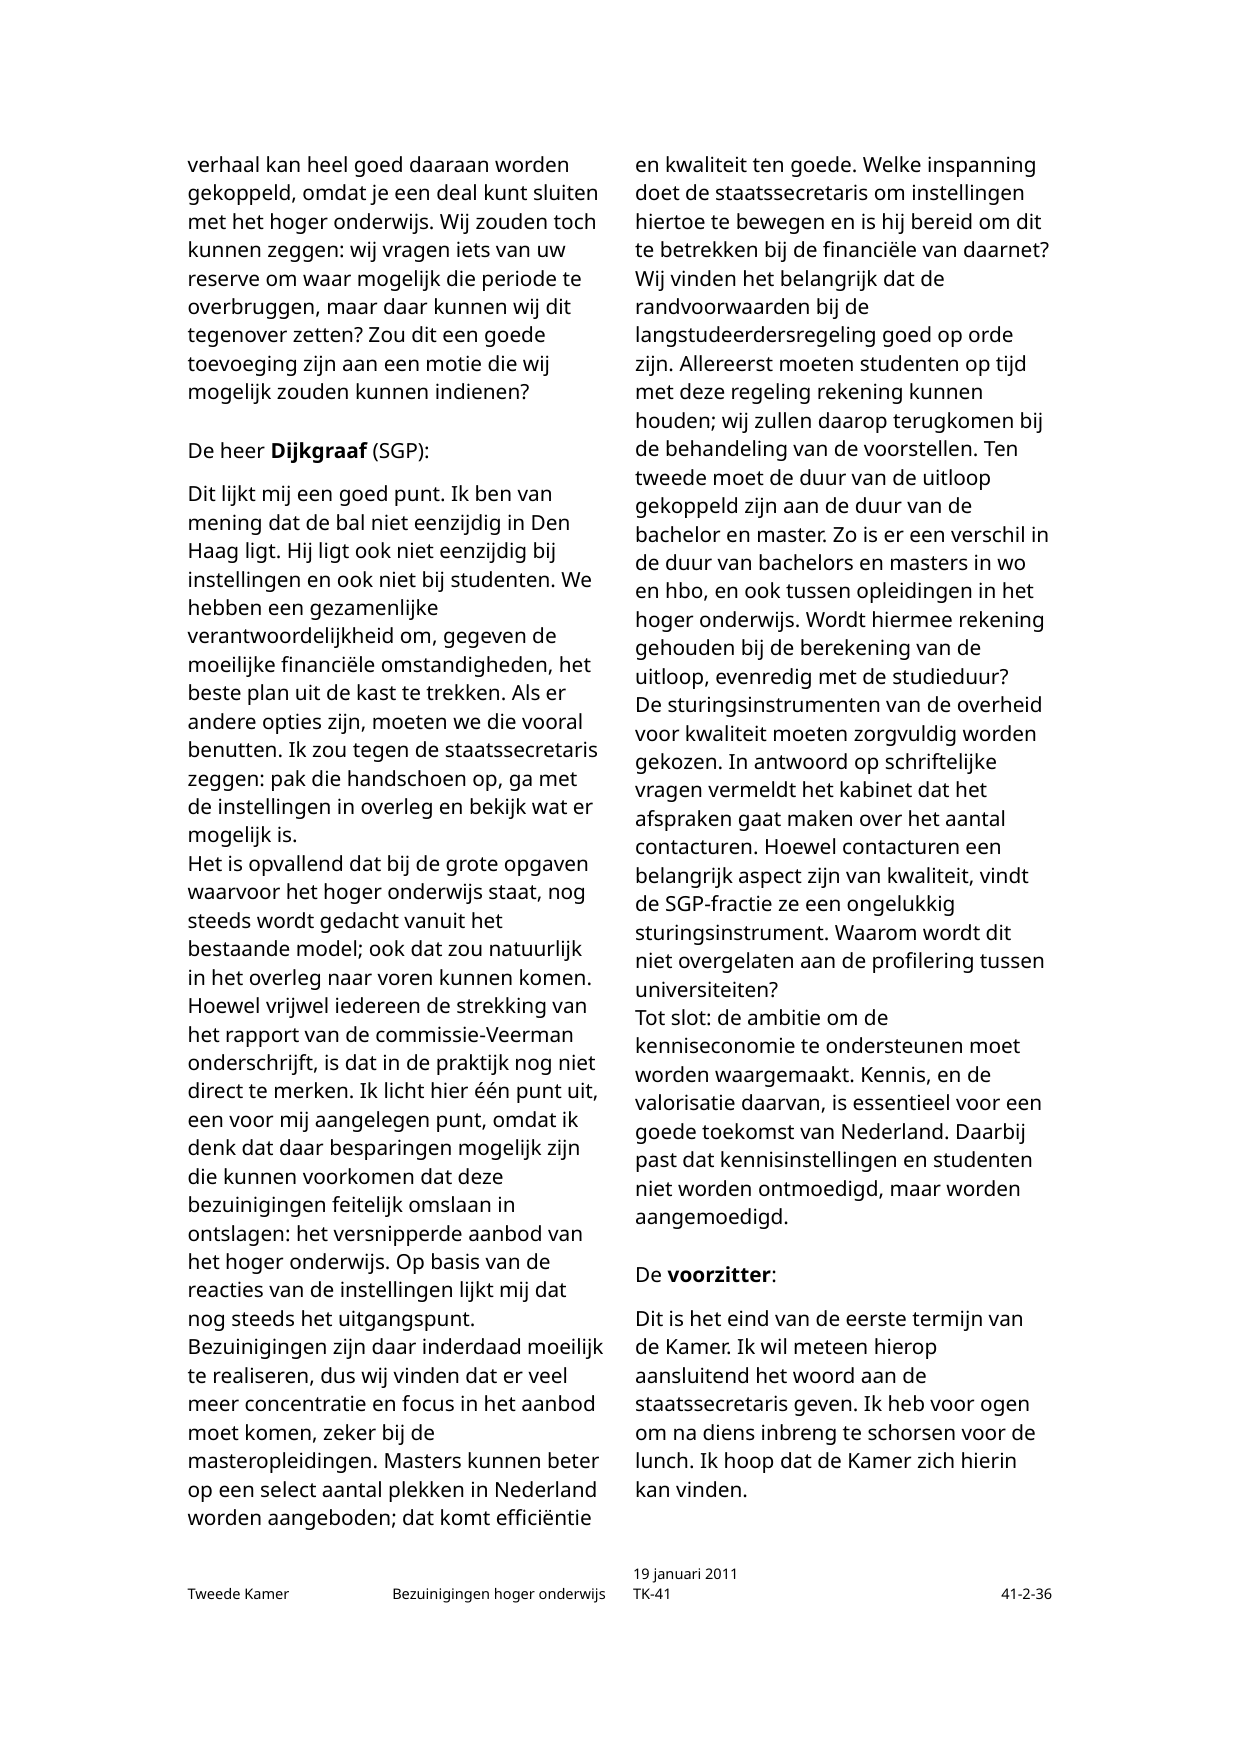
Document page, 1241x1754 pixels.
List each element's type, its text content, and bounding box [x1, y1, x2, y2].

text Wij vinden het belangrijk dat de randvoorwaarden bij de langstudeerdersregeling goed op orde zijn. Allereerst moeten studenten op tijd met deze regeling rekening kunnen houden; wij zullen daarop terugkomen bij de behandeling van de voorstellen. Ten tweede moet de duur van de uitloop gekoppeld zijn aan de duur van de bachelor en master. Zo is er een verschil in de duur van bachelors en masters in wo en hbo, en ook tussen opleidingen in het hoger onderwijs. Wordt hiermee rekening gehouden bij de berekening van de uitloop, evenredig met de studieduur? [635, 264, 1053, 690]
text verhaal kan heel goed daaraan worden gekoppeld, omdat je een deal kunt sluiten met het hoger onderwijs. Wij zouden toch kunnen zeggen: wij vragen iets van uw reserve om waar mogelijk die periode te overbruggen, maar daar kunnen wij dit tegenover zetten? Zou dit een goede toevoeging zijn aan een motie die wij mogelijk zouden kunnen indienen? [187, 150, 605, 406]
text Tot slot: de ambitie om de kenniseconomie te ondersteunen moet worden waargemaakt. Kennis, en de valorisatie daarvan, is essentieel voor een goede toekomst van Nederland. Daarbij past dat kennisinstellingen en studenten niet worden ontmoedigd, maar worden aangemoedigd. [635, 1003, 1053, 1231]
text Dit lijkt mij een goed punt. Ik ben van mening dat de bal niet eenzijdig in Den Haag ligt. Hij ligt ook niet eenzijdig bij instellingen en ook niet bij studenten. We hebben een gezamenlijke verantwoordelijkheid om, gegeven de moeilijke financiële omstandigheden, het beste plan uit de kast te trekken. Als er andere opties zijn, moeten we die vooral benutten. Ik zou tegen de staatssecretaris zeggen: pak die handschoen op, ga met de instellingen in overleg en bekijk wat er mogelijk is. [187, 479, 605, 849]
text Het is opvallend dat bij de grote opgaven waarvoor het hoger onderwijs staat, nog steeds wordt gedacht vanuit het bestaande model; ook dat zou natuurlijk in het overleg naar voren kunnen komen. Hoewel vrijwel iedereen de strekking van het rapport van de commissie-Veerman onderschrijft, is dat in de praktijk nog niet direct te merken. Ik licht hier één punt uit, een voor mij aangelegen punt, omdat ik denk dat daar besparingen mogelijk zijn die kunnen voorkomen dat deze bezuinigingen feitelijk omslaan in ontslagen: het versnipperde aanbod van het hoger onderwijs. Op basis van de reacties van de instellingen lijkt mij dat nog steeds het uitgangspunt. Bezuinigingen zijn daar inderdaad moeilijk te realiseren, dus wij vinden dat er veel meer concentratie en focus in het aanbod moet komen, zeker bij de masteropleidingen. Masters kunnen beter op een select aantal plekken in Nederland worden aangeboden; dat komt efficiëntie [187, 849, 605, 1532]
text De heer Dijkgraaf (SGP): [187, 436, 605, 464]
text en kwaliteit ten goede. Welke inspanning doet de staatssecretaris om instellingen hiertoe te bewegen en is hij bereid om dit te betrekken bij de financiële van daarnet? [635, 150, 1053, 264]
text De sturingsinstrumenten van de overheid voor kwaliteit moeten zorgvuldig worden gekozen. In antwoord op schriftelijke vragen vermeldt het kabinet dat het afspraken gaat maken over het aantal contacturen. Hoewel contacturen een belangrijk aspect zijn van kwaliteit, vindt de SGP-fractie ze een ongelukkig sturingsinstrument. Waarom wordt dit niet overgelaten aan de profilering tussen universiteiten? [635, 690, 1053, 1003]
text De voorzitter: [635, 1261, 1053, 1289]
text Dit is het eind van de eerste termijn van de Kamer. Ik wil meteen hierop aansluitend het woord aan de staatssecretaris geven. Ik heb voor ogen om na diens inbreng te schorsen voor de lunch. Ik hoop dat de Kamer zich hierin kan vinden. [635, 1304, 1053, 1503]
